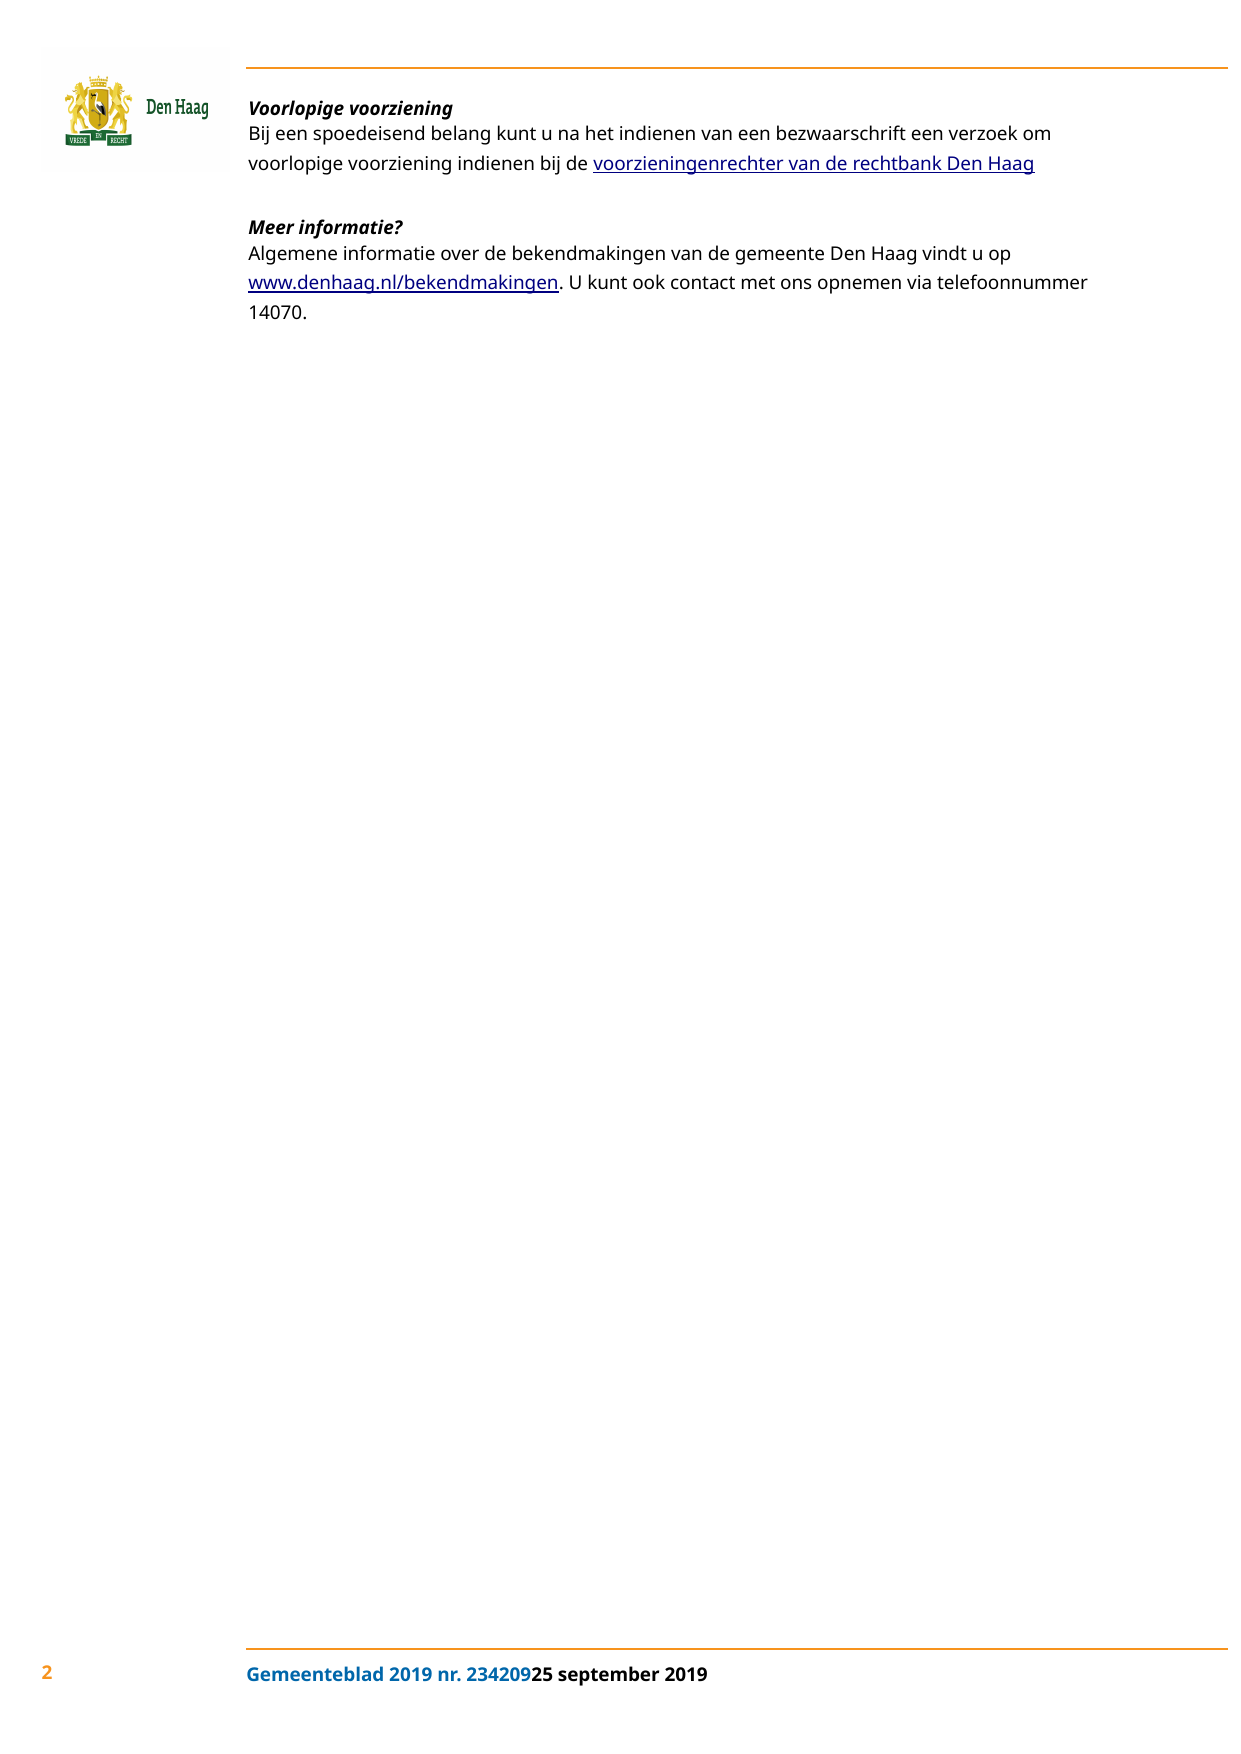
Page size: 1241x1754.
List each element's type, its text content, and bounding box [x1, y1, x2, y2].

text Meer informatie? [248, 214, 1152, 240]
text Bij een spoedeisend belang kunt u na het indienen van een bezwaarschrift een verzoek om voorlopige voorziening indienen bij de voorzieningenrechter van de rechtbank Den Haag [248, 121, 1152, 176]
text Algemene informatie over de bekendmakingen van de gemeente Den Haag vindt u op www.denhaag.nl/bekendmakingen. U kunt ook contact met ons opnemen via telefoonnummer 14070. [248, 240, 1152, 325]
picture [41, 47, 231, 172]
text Voorlopige voorziening [248, 95, 1152, 121]
